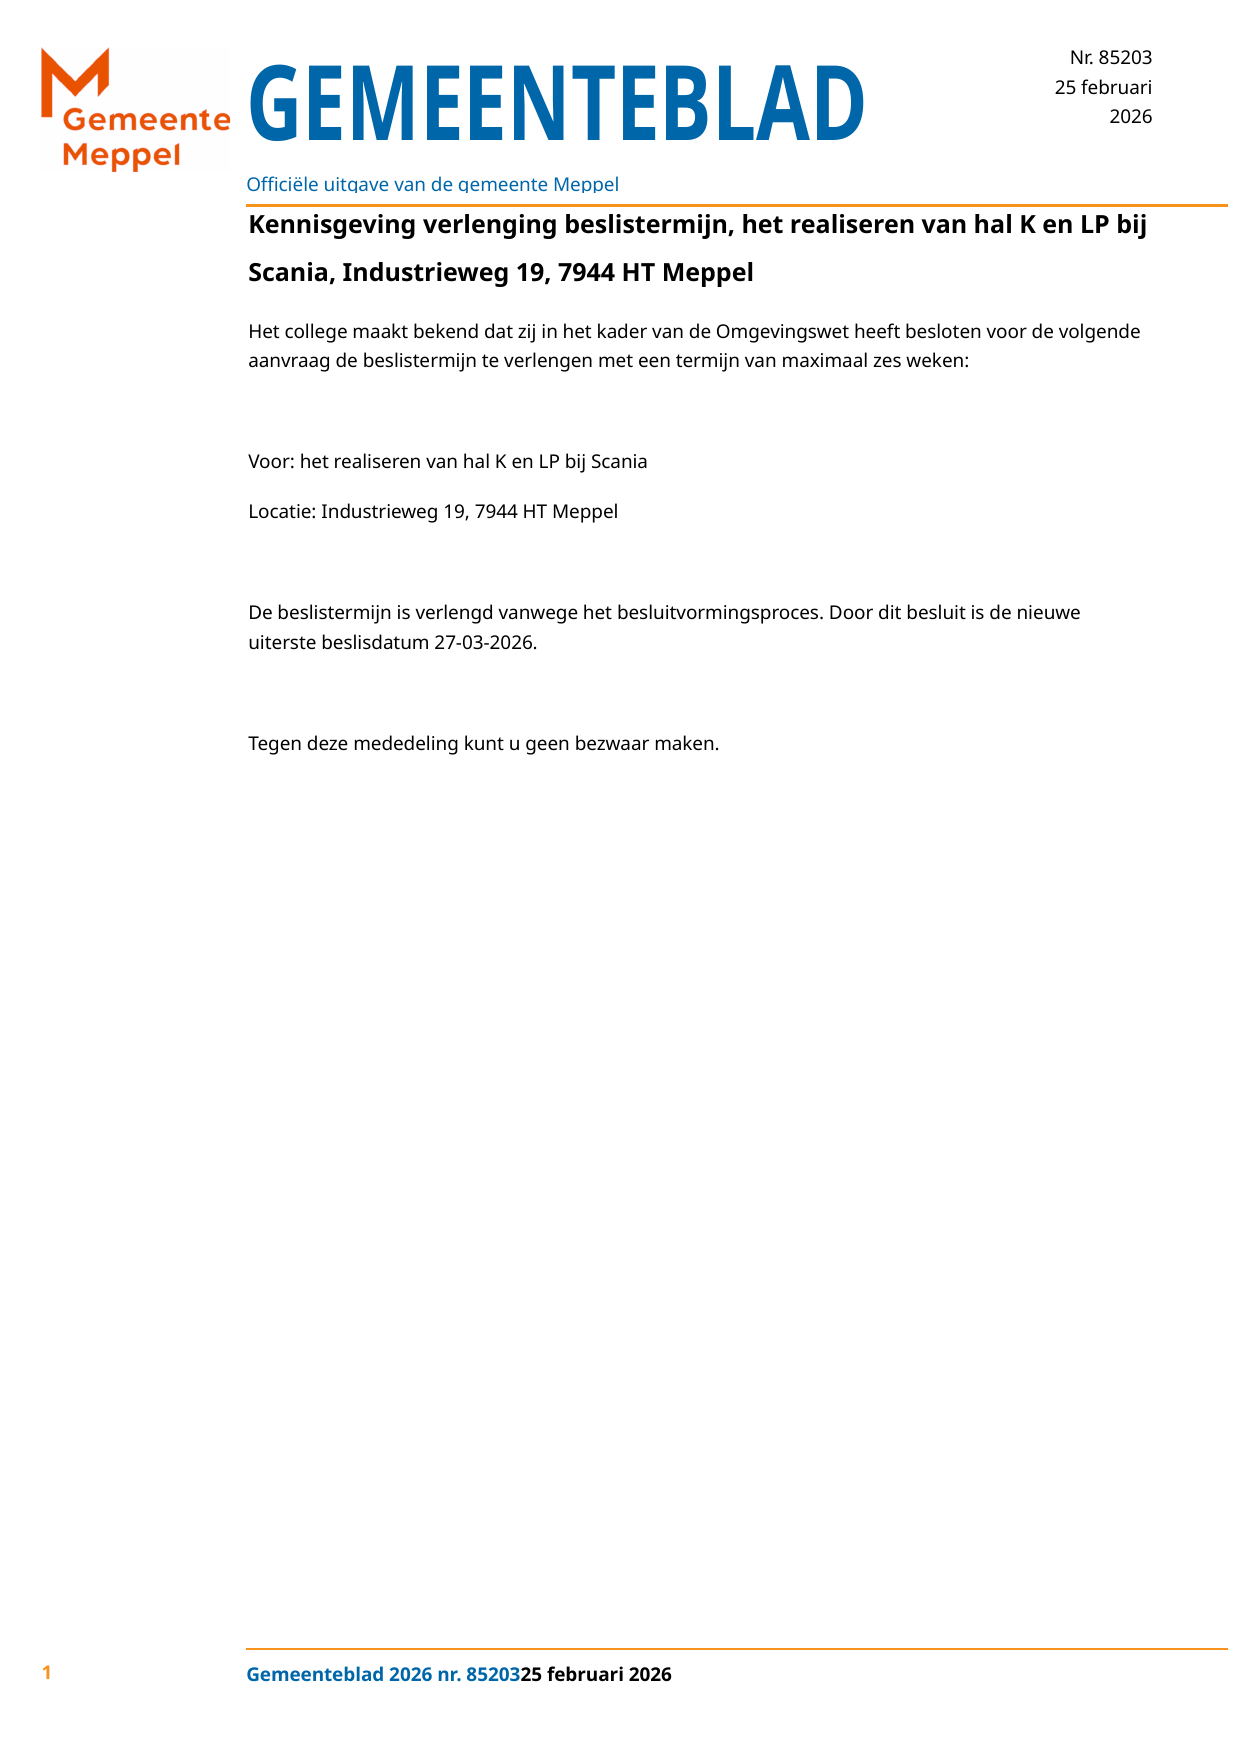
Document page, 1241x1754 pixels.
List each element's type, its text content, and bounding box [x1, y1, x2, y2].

text Kennisgeving verlenging beslistermijn, het realiseren van hal K en LP bij Scania, Industrieweg 19, 7944 HT Meppel [248, 207, 1152, 288]
text Locatie: Industrieweg 19, 7944 HT Meppel [248, 499, 1152, 524]
text Tegen deze mededeling kunt u geen bezwaar maken. [248, 730, 1152, 756]
text Voor: het realiseren van hal K en LP bij Scania [248, 448, 1152, 474]
text Het college maakt bekend dat zij in het kader van de Omgevingswet heeft besloten voor de volgende aanvraag de beslistermijn te verlengen met een termijn van maximaal zes weken: [248, 318, 1152, 373]
picture [41, 47, 231, 172]
text De beslistermijn is verlengd vanwege het besluitvormingsproces. Door dit besluit is de nieuwe uiterste beslisdatum 27-03-2026. [248, 599, 1152, 655]
